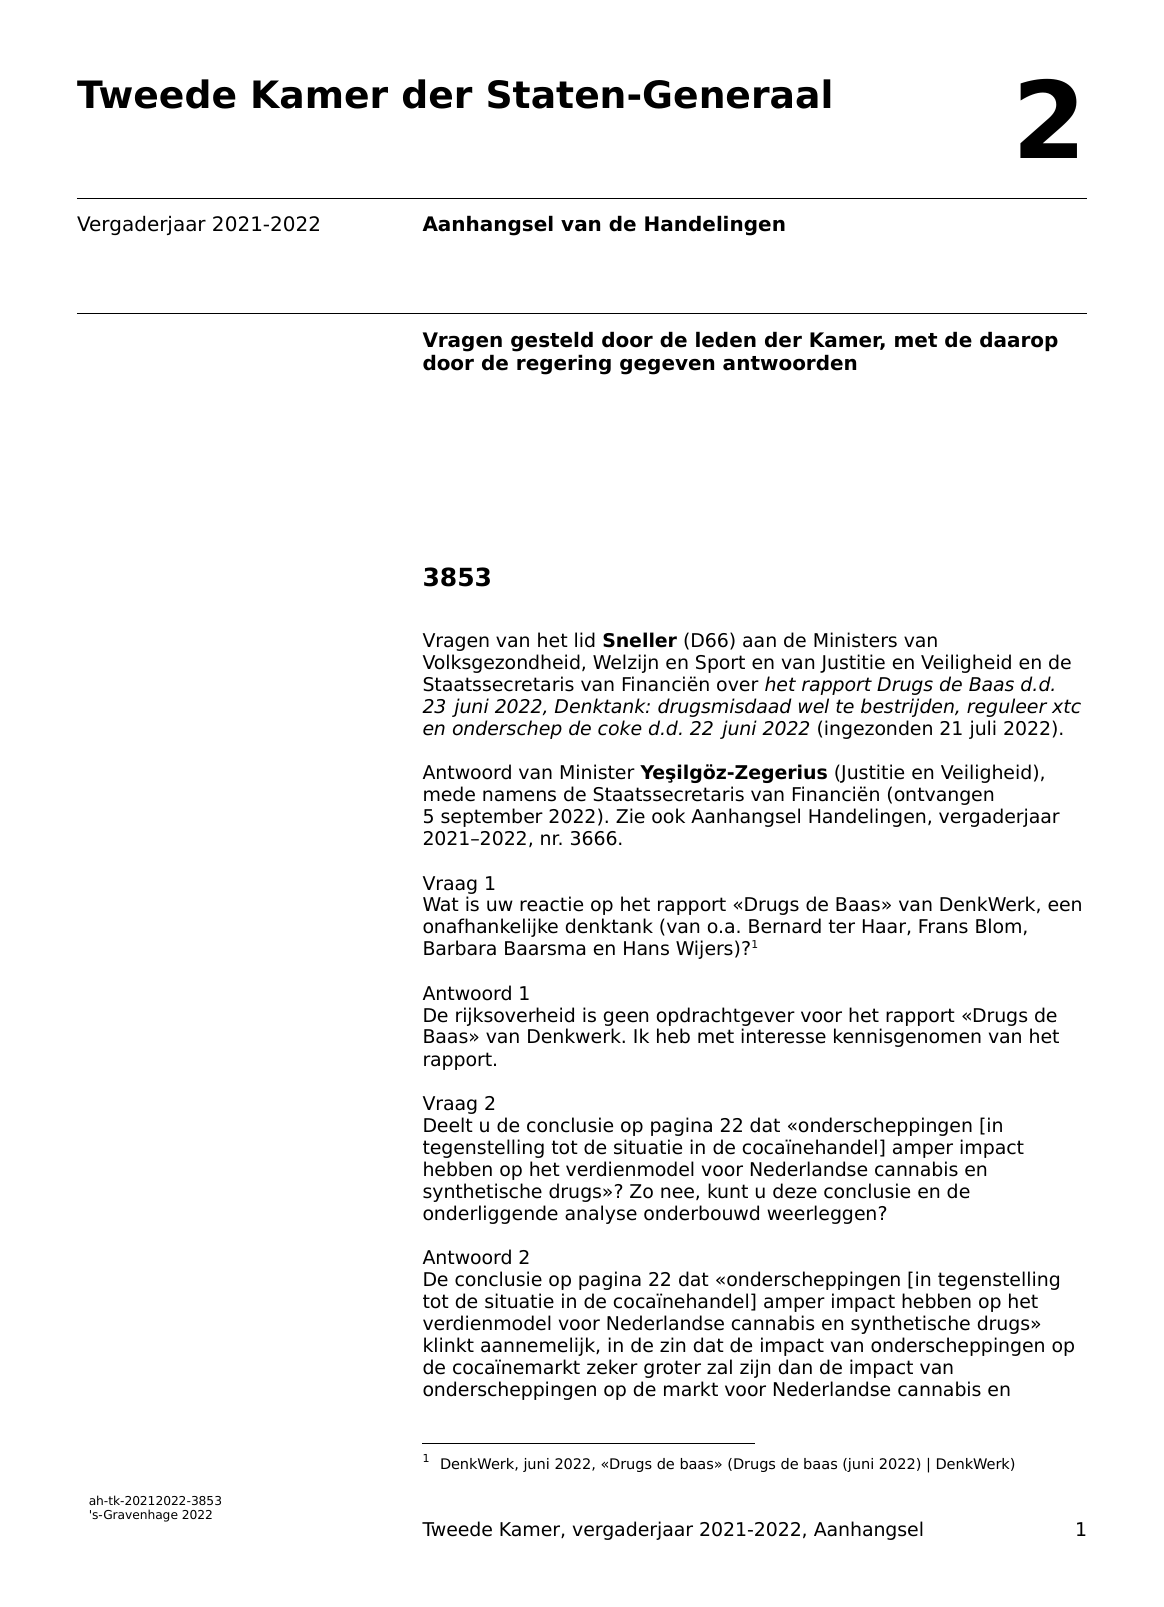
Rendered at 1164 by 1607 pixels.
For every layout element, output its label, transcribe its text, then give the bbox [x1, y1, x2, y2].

text Vraag 2 [422, 1093, 1087, 1114]
text Deelt u de conclusie op pagina 22 dat «onderscheppingen [in tegenstelling tot de situatie in de cocaïnehandel] amper impact hebben op het verdienmodel voor Nederlandse cannabis en synthetische drugs»? Zo nee, kunt u deze conclusie en de onderliggende analyse onderbouwd weerleggen? [422, 1114, 1087, 1224]
text Wat is uw reactie op het rapport «Drugs de Baas» van DenkWerk, een onafhankelijke denktank (van o.a. Bernard ter Haar, Frans Blom, Barbara Baarsma en Hans Wijers)? [422, 894, 1087, 960]
table_cell Vergaderjaar 2021-2022 [77, 199, 422, 313]
text De conclusie op pagina 22 dat «onderscheppingen [in tegenstelling tot de situatie in de cocaïnehandel] amper impact hebben op het verdienmodel voor Nederlandse cannabis en synthetische drugs» klinkt aannemelijk, in de zin dat de impact van onderscheppingen op de cocaïnemarkt zeker groter zal zijn dan de impact van onderscheppingen op de markt voor Nederlandse cannabis en [422, 1269, 1087, 1401]
table_header 2 [886, 59, 1087, 198]
text DenkWerk, juni 2022, «Drugs de baas» (Drugs de baas (juni 2022) | DenkWerk) [422, 1452, 1087, 1474]
table_cell [77, 314, 422, 375]
text Antwoord 1 [422, 982, 1087, 1004]
table_header Tweede Kamer der Staten-Generaal [77, 59, 886, 198]
text De rijksoverheid is geen opdrachtgever voor het rapport «Drugs de Baas» van Denkwerk. Ik heb met interesse kennisgenomen van het rapport. [422, 1004, 1087, 1070]
text Antwoord van Minister Yeşilgöz-Zegerius (Justitie en Veiligheid), mede namens de Staatssecretaris van Financiën (ontvangen 5 september 2022). Zie ook Aanhangsel Handelingen, vergaderjaar 2021–2022, nr. 3666. [422, 762, 1087, 850]
table_cell Vragen gesteld door de leden der Kamer, met de daarop door de regering gegeven antwoorden [422, 314, 1087, 375]
text 's-Gravenhage 2022 [88, 1508, 323, 1522]
text Antwoord 2 [422, 1247, 1087, 1269]
table_cell Aanhangsel van de Handelingen [422, 199, 1087, 313]
text Vraag 1 [422, 872, 1087, 894]
text 3853 [422, 563, 1087, 592]
text ah-tk-20212022-3853 [88, 1494, 323, 1508]
text Vragen van het lid Sneller (D66) aan de Ministers van Volksgezondheid, Welzijn en Sport en van Justitie en Veiligheid en de Staatssecretaris van Financiën over het rapport Drugs de Baas d.d. 23 juni 2022, Denktank: drugsmisdaad wel te bestrijden, reguleer xtc en onderschep de coke d.d. 22 juni 2022 (ingezonden 21 juli 2022). [422, 630, 1087, 740]
